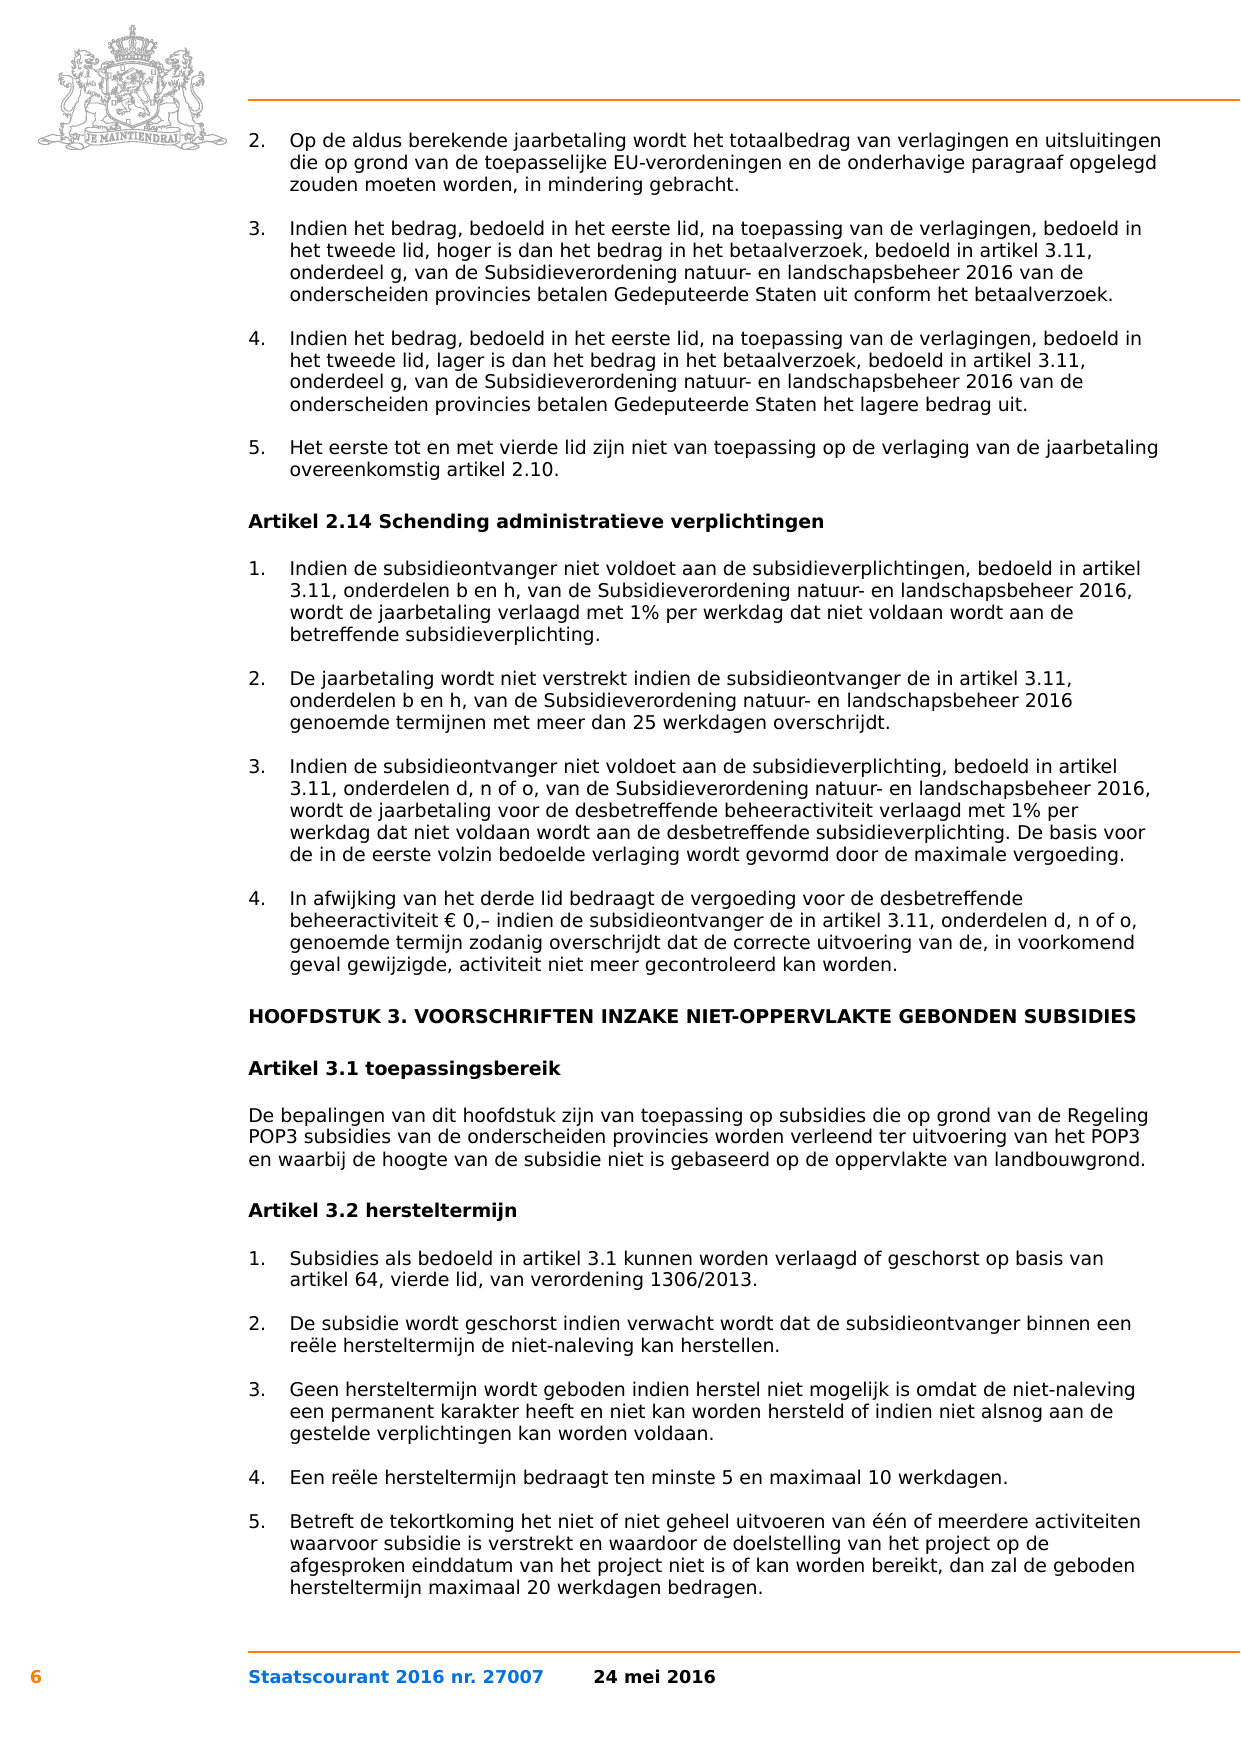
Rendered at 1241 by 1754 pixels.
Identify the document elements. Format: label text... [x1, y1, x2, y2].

subtitle Artikel 3.2 hersteltermijn [248, 1200, 1163, 1222]
text 5. Het eerste tot en met vierde lid zijn niet van toepassing op de verlaging van de jaarbetaling overeenkomstig artikel 2.10. [248, 437, 1163, 481]
text 1. Subsidies als bedoeld in artikel 3.1 kunnen worden verlaagd of geschorst op basis van artikel 64, vierde lid, van verordening 1306/2013. [248, 1247, 1163, 1291]
text 3. Indien de subsidieontvanger niet voldoet aan de subsidieverplichting, bedoeld in artikel 3.11, onderdelen d, n of o, van de Subsidieverordening natuur- en landschapsbeheer 2016, wordt de jaarbetaling voor de desbetreffende beheeractiviteit verlaagd met 1% per werkdag dat niet voldaan wordt aan de desbetreffende subsidieverplichting. De basis voor de in de eerste volzin bedoelde verlaging wordt gevormd door de maximale vergoeding. [248, 756, 1163, 866]
text 3. Indien het bedrag, bedoeld in het eerste lid, na toepassing van de verlagingen, bedoeld in het tweede lid, hoger is dan het bedrag in het betaalverzoek, bedoeld in artikel 3.11, onderdeel g, van de Subsidieverordening natuur- en landschapsbeheer 2016 van de onderscheiden provincies betalen Gedeputeerde Staten uit conform het betaalverzoek. [248, 218, 1163, 306]
picture [38, 25, 227, 150]
text 2. De subsidie wordt geschorst indien verwacht wordt dat de subsidieontvanger binnen een reële hersteltermijn de niet-naleving kan herstellen. [248, 1313, 1163, 1357]
text 4. Indien het bedrag, bedoeld in het eerste lid, na toepassing van de verlagingen, bedoeld in het tweede lid, lager is dan het bedrag in het betaalverzoek, bedoeld in artikel 3.11, onderdeel g, van de Subsidieverordening natuur- en landschapsbeheer 2016 van de onderscheiden provincies betalen Gedeputeerde Staten het lagere bedrag uit. [248, 327, 1163, 415]
text 3. Geen hersteltermijn wordt geboden indien herstel niet mogelijk is omdat de niet-naleving een permanent karakter heeft en niet kan worden hersteld of indien niet alsnog aan de gestelde verplichtingen kan worden voldaan. [248, 1379, 1163, 1445]
subtitle Artikel 2.14 Schending administratieve verplichtingen [248, 511, 1163, 533]
text 4. Een reële hersteltermijn bedraagt ten minste 5 en maximaal 10 werkdagen. [248, 1467, 1163, 1489]
text 5. Betreft de tekortkoming het niet of niet geheel uitvoeren van één of meerdere activiteiten waarvoor subsidie is verstrekt en waardoor de doelstelling van het project op de afgesproken einddatum van het project niet is of kan worden bereikt, dan zal de geboden hersteltermijn maximaal 20 werkdagen bedragen. [248, 1511, 1163, 1599]
text 1. Indien de subsidieontvanger niet voldoet aan de subsidieverplichtingen, bedoeld in artikel 3.11, onderdelen b en h, van de Subsidieverordening natuur- en landschapsbeheer 2016, wordt de jaarbetaling verlaagd met 1% per werkdag dat niet voldaan wordt aan de betreffende subsidieverplichting. [248, 558, 1163, 646]
text 2. Op de aldus berekende jaarbetaling wordt het totaalbedrag van verlagingen en uitsluitingen die op grond van de toepasselijke EU-verordeningen en de onderhavige paragraaf opgelegd zouden moeten worden, in mindering gebracht. [248, 130, 1163, 196]
subtitle HOOFDSTUK 3. VOORSCHRIFTEN INZAKE NIET-OPPERVLAKTE GEBONDEN SUBSIDIES [248, 1006, 1163, 1027]
text 4. In afwijking van het derde lid bedraagt de vergoeding voor de desbetreffende beheeractiviteit € 0,– indien de subsidieontvanger de in artikel 3.11, onderdelen d, n of o, genoemde termijn zodanig overschrijdt dat de correcte uitvoering van de, in voorkomend geval gewijzigde, activiteit niet meer gecontroleerd kan worden. [248, 888, 1163, 976]
text 2. De jaarbetaling wordt niet verstrekt indien de subsidieontvanger de in artikel 3.11, onderdelen b en h, van de Subsidieverordening natuur- en landschapsbeheer 2016 genoemde termijnen met meer dan 25 werkdagen overschrijdt. [248, 668, 1163, 734]
subtitle Artikel 3.1 toepassingsbereik [248, 1057, 1163, 1079]
text De bepalingen van dit hoofdstuk zijn van toepassing op subsidies die op grond van de Regeling POP3 subsidies van de onderscheiden provincies worden verleend ter uitvoering van het POP3 en waarbij de hoogte van de subsidie niet is gebaseerd op de oppervlakte van landbouwgrond. [248, 1104, 1163, 1170]
